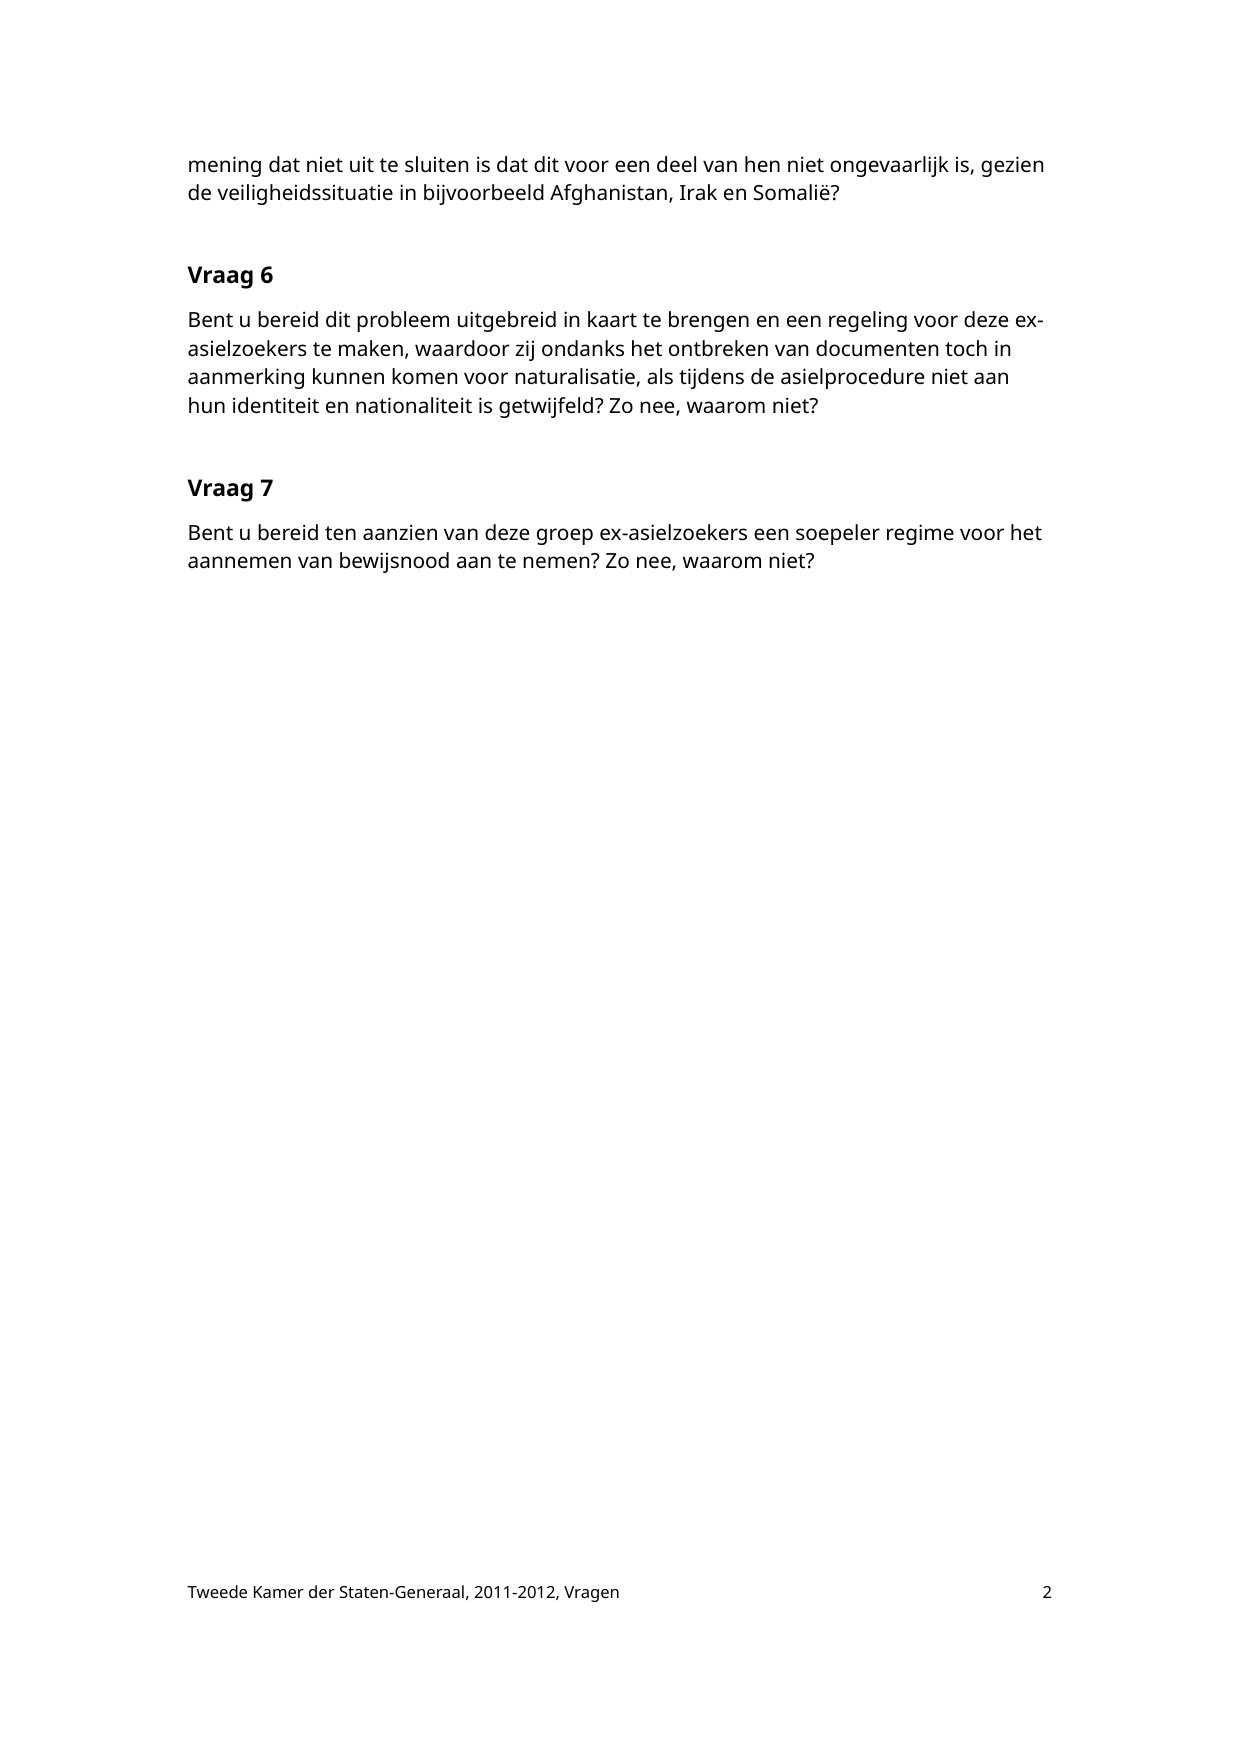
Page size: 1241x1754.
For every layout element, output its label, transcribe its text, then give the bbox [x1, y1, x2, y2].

text mening dat niet uit te sluiten is dat dit voor een deel van hen niet ongevaarlijk is, gezien de veiligheidssituatie in bijvoorbeeld Afghanistan, Irak en Somalië? [187, 150, 1053, 207]
text Bent u bereid ten aanzien van deze groep ex-asielzoekers een soepeler regime voor het aannemen van bewijsnood aan te nemen? Zo nee, waarom niet? [187, 518, 1053, 575]
text Bent u bereid dit probleem uitgebreid in kaart te brengen en een regeling voor deze ex-asielzoekers te maken, waardoor zij ondanks het ontbreken van documenten toch in aanmerking kunnen komen voor naturalisatie, als tijdens de asielprocedure niet aan hun identiteit en nationaliteit is getwijfeld? Zo nee, waarom niet? [187, 306, 1053, 419]
subtitle Vraag 7 [187, 472, 1053, 503]
subtitle Vraag 6 [187, 259, 1053, 291]
